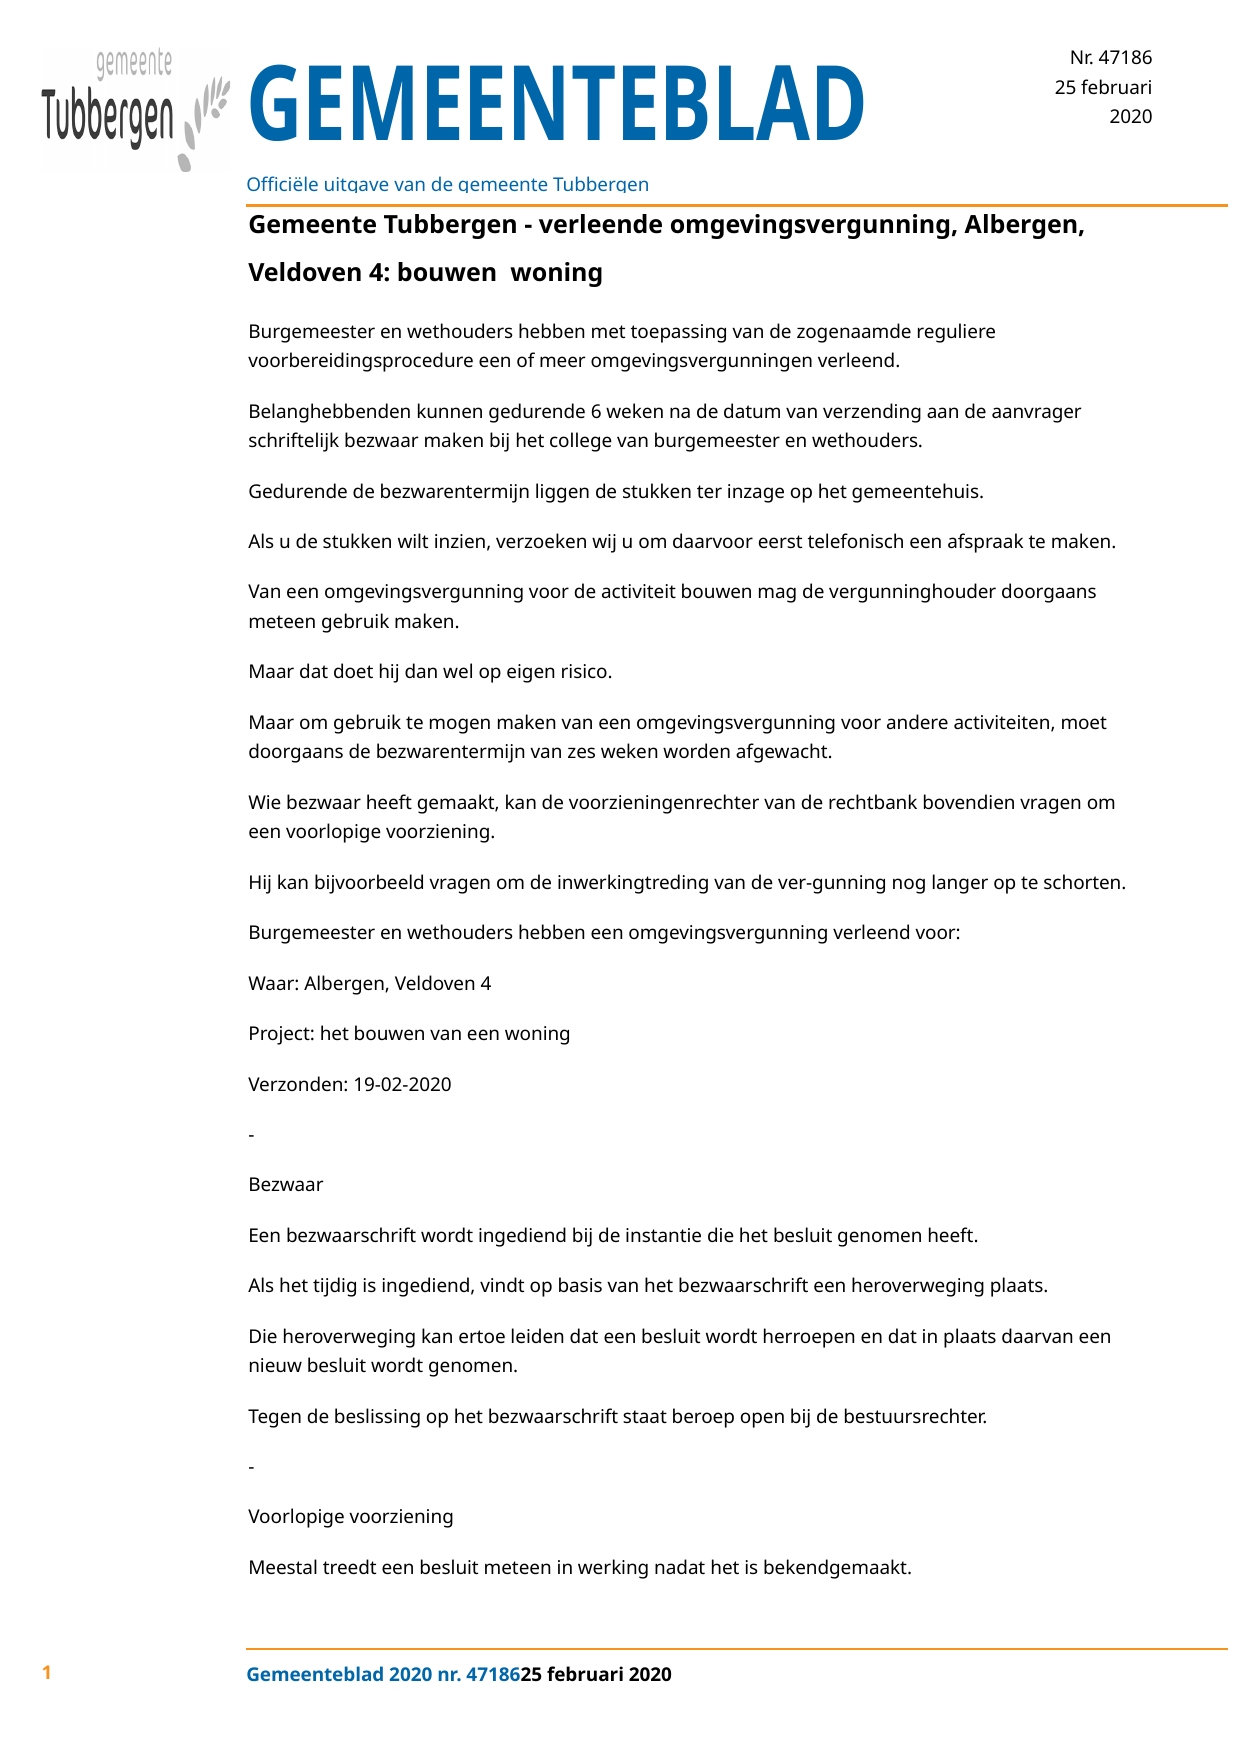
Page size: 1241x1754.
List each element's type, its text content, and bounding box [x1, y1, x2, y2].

text Maar dat doet hij dan wel op eigen risico. [248, 659, 1152, 684]
text Als u de stukken wilt inzien, verzoeken wij u om daarvoor eerst telefonisch een afspraak te maken. [248, 528, 1152, 554]
text Waar: Albergen, Veldoven 4 [248, 970, 1152, 996]
text Project: het bouwen van een woning [248, 1020, 1152, 1046]
text Burgemeester en wethouders hebben een omgevingsvergunning verleend voor: [248, 919, 1152, 945]
text Die heroverweging kan ertoe leiden dat een besluit wordt herroepen en dat in plaats daarvan een nieuw besluit wordt genomen. [248, 1323, 1152, 1378]
text Tegen de beslissing op het bezwaarschrift staat beroep open bij de bestuursrechter. [248, 1403, 1152, 1429]
picture [41, 47, 231, 172]
text Hij kan bijvoorbeeld vragen om de inwerkingtreding van de ver-gunning nog langer op te schorten. [248, 869, 1152, 895]
text Maar om gebruik te mogen maken van een omgevingsvergunning voor andere activiteiten, moet doorgaans de bezwarentermijn van zes weken worden afgewacht. [248, 709, 1152, 764]
text Voorlopige voorziening [248, 1504, 1152, 1529]
text Burgemeester en wethouders hebben met toepassing van de zogenaamde reguliere voorbereidingsprocedure een of meer omgevingsvergunningen verleend. [248, 318, 1152, 373]
text Verzonden: 19-02-2020 [248, 1071, 1152, 1097]
text - [248, 1121, 1152, 1147]
text Wie bezwaar heeft gemaakt, kan de voorzieningenrechter van de rechtbank bovendien vragen om een voorlopige voorziening. [248, 789, 1152, 844]
text Belanghebbenden kunnen gedurende 6 weken na de datum van verzending aan de aanvrager schriftelijk bezwaar maken bij het college van burgemeester en wethouders. [248, 398, 1152, 453]
text Gemeente Tubbergen - verleende omgevingsvergunning, Albergen, Veldoven 4: bouwen woning [248, 207, 1152, 288]
text Bezwaar [248, 1172, 1152, 1197]
text Een bezwaarschrift wordt ingediend bij de instantie die het besluit genomen heeft. [248, 1222, 1152, 1248]
text Meestal treedt een besluit meteen in werking nadat het is bekendgemaakt. [248, 1554, 1152, 1580]
text Als het tijdig is ingediend, vindt op basis van het bezwaarschrift een heroverweging plaats. [248, 1272, 1152, 1298]
text Van een omgevingsvergunning voor de activiteit bouwen mag de vergunninghouder doorgaans meteen gebruik maken. [248, 579, 1152, 634]
text - [248, 1453, 1152, 1479]
text Gedurende de bezwarentermijn liggen de stukken ter inzage op het gemeentehuis. [248, 478, 1152, 504]
